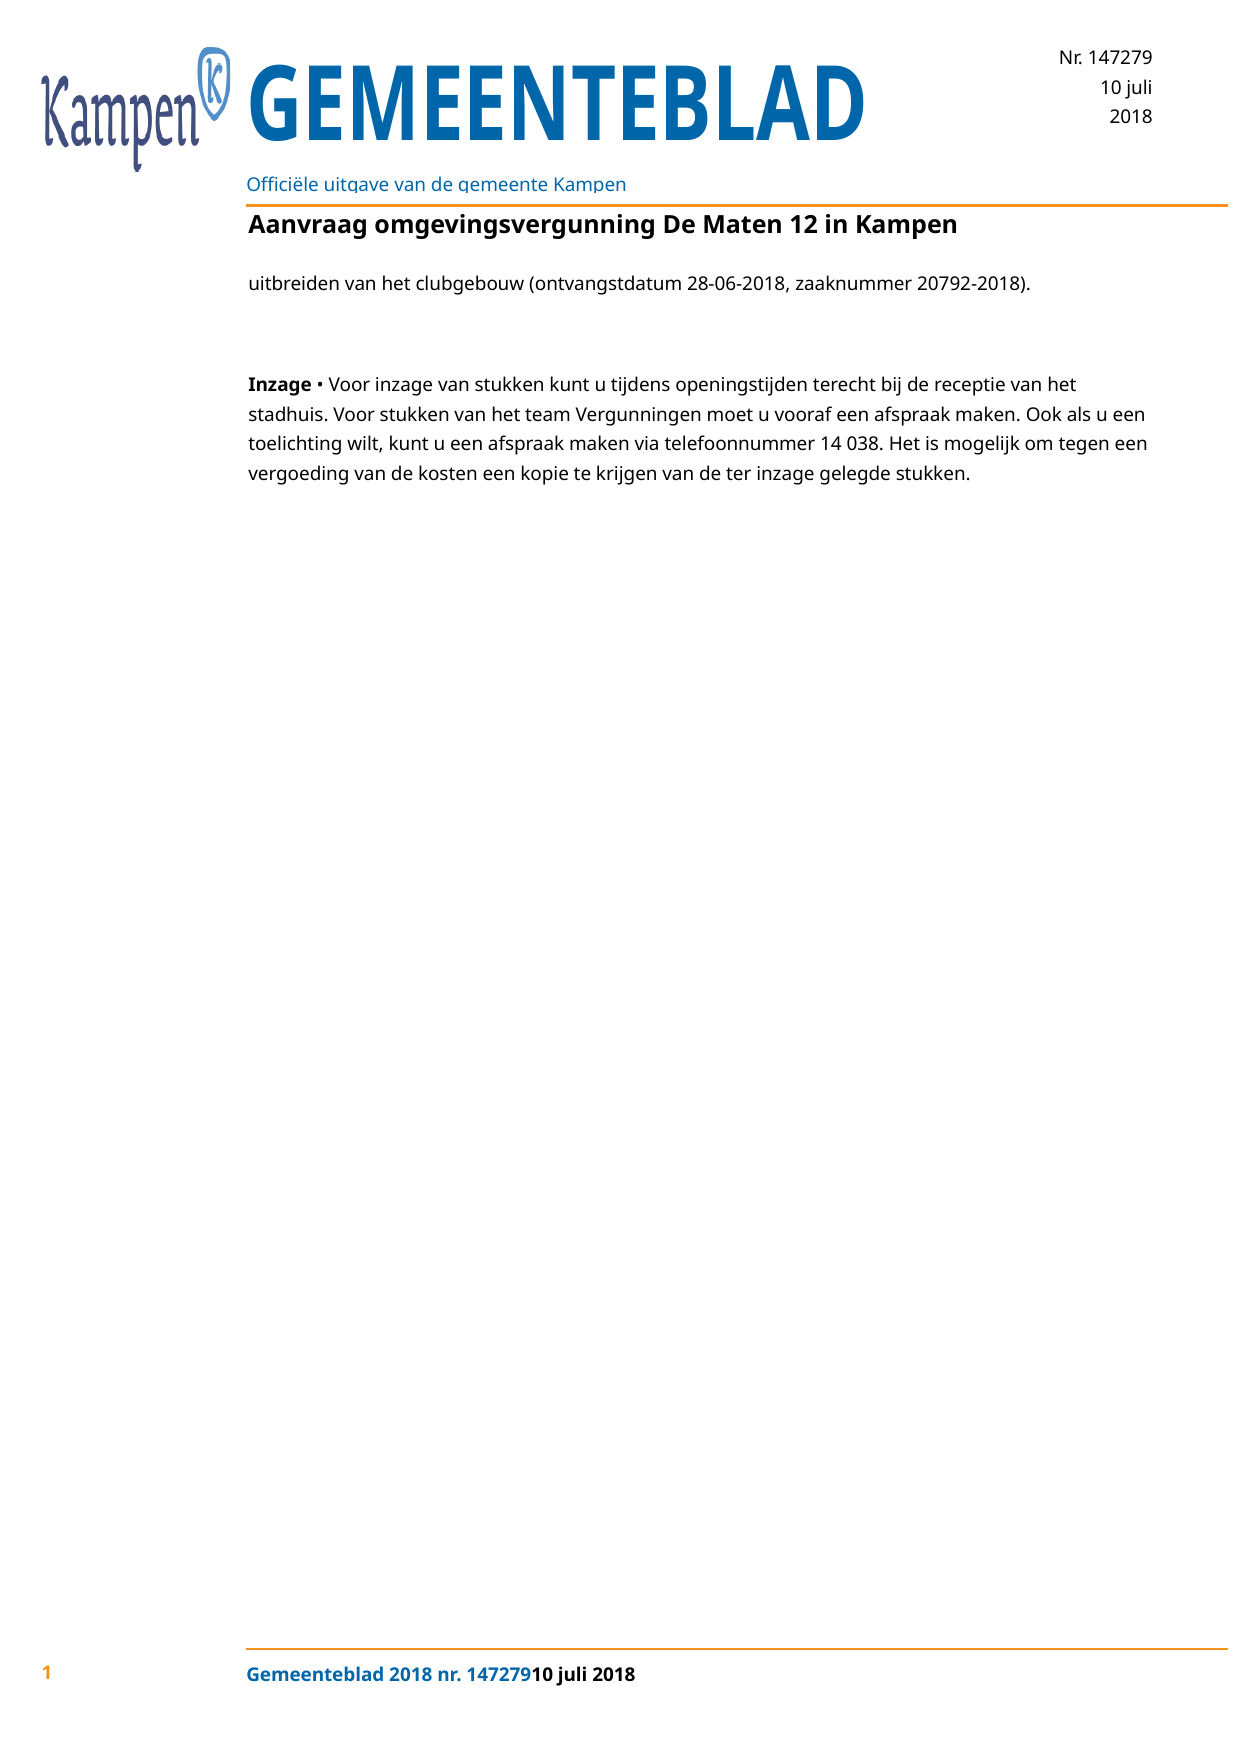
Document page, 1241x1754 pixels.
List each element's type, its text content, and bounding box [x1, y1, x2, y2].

text uitbreiden van het clubgebouw (ontvangstdatum 28-06-2018, zaaknummer 20792-2018). [248, 270, 1152, 296]
text Inzage • Voor inzage van stukken kunt u tijdens openingstijden terecht bij de receptie van het stadhuis. Voor stukken van het team Vergunningen moet u vooraf een afspraak maken. Ook als u een toelichting wilt, kunt u een afspraak maken via telefoonnummer 14 038. Het is mogelijk om tegen een vergoeding van de kosten een kopie te krijgen van de ter inzage gelegde stukken. [248, 371, 1152, 486]
text Aanvraag omgevingsvergunning De Maten 12 in Kampen [248, 207, 1152, 241]
picture [41, 47, 231, 172]
